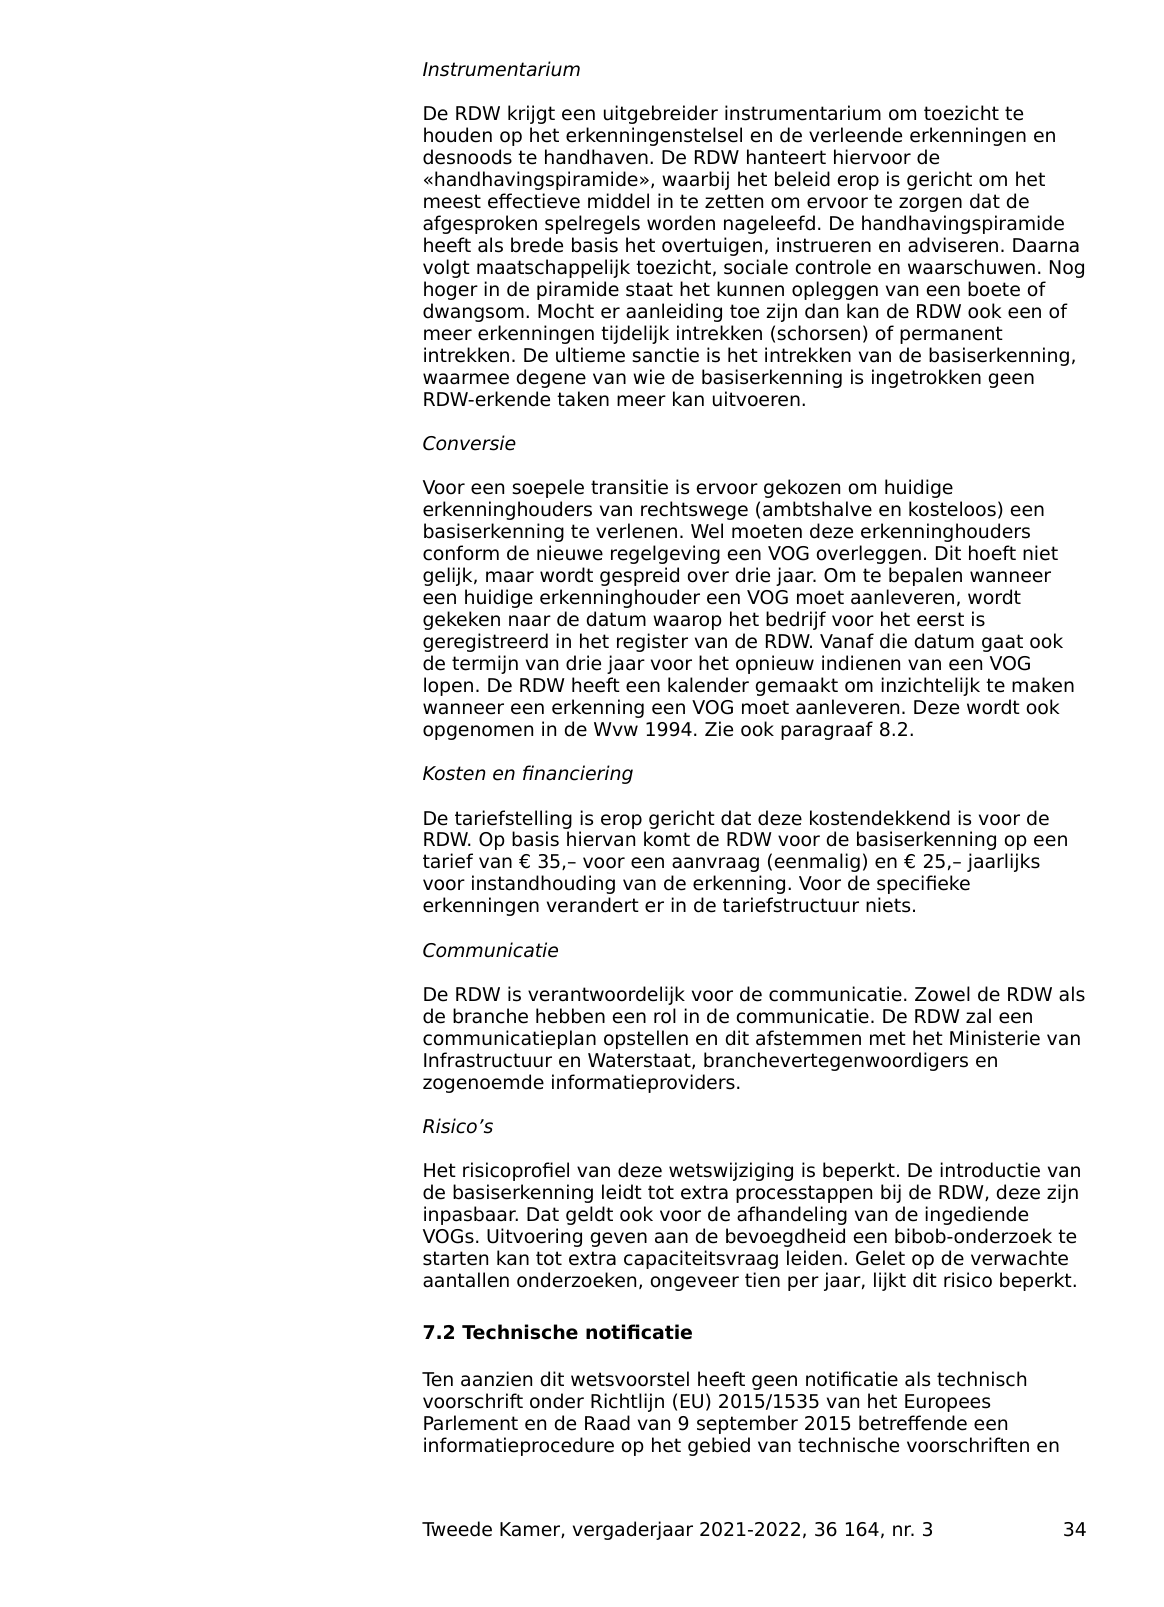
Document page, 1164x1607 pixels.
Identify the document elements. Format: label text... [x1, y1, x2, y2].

subtitle 7.2 Technische notificatie [422, 1322, 1087, 1344]
subtitle Kosten en financiering [422, 763, 1087, 785]
text Voor een soepele transitie is ervoor gekozen om huidige erkenninghouders van rechtswege (ambtshalve en kosteloos) een basiserkenning te verlenen. Wel moeten deze erkenninghouders conform de nieuwe regelgeving een VOG overleggen. Dit hoeft niet gelijk, maar wordt gespreid over drie jaar. Om te bepalen wanneer een huidige erkenninghouder een VOG moet aanleveren, wordt gekeken naar de datum waarop het bedrijf voor het eerst is geregistreerd in het register van de RDW. Vanaf die datum gaat ook de termijn van drie jaar voor het opnieuw indienen van een VOG lopen. De RDW heeft een kalender gemaakt om inzichtelijk te maken wanneer een erkenning een VOG moet aanleveren. Deze wordt ook opgenomen in de Wvw 1994. Zie ook paragraaf 8.2. [422, 477, 1087, 741]
subtitle Risico’s [422, 1116, 1087, 1138]
subtitle Communicatie [422, 939, 1087, 961]
text Ten aanzien dit wetsvoorstel heeft geen notificatie als technisch voorschrift onder Richtlijn (EU) 2015/1535 van het Europees Parlement en de Raad van 9 september 2015 betreffende een informatieprocedure op het gebied van technische voorschriften en [422, 1369, 1087, 1457]
subtitle Conversie [422, 433, 1087, 455]
text Het risicoprofiel van deze wetswijziging is beperkt. De introductie van de basiserkenning leidt tot extra processtappen bij de RDW, deze zijn inpasbaar. Dat geldt ook voor de afhandeling van de ingediende VOGs. Uitvoering geven aan de bevoegdheid een bibob-onderzoek te starten kan tot extra capaciteitsvraag leiden. Gelet op de verwachte aantallen onderzoeken, ongeveer tien per jaar, lijkt dit risico beperkt. [422, 1160, 1087, 1292]
subtitle Instrumentarium [422, 59, 1087, 81]
text De RDW krijgt een uitgebreider instrumentarium om toezicht te houden op het erkenningenstelsel en de verleende erkenningen en desnoods te handhaven. De RDW hanteert hiervoor de «handhavingspiramide», waarbij het beleid erop is gericht om het meest effectieve middel in te zetten om ervoor te zorgen dat de afgesproken spelregels worden nageleefd. De handhavingspiramide heeft als brede basis het overtuigen, instrueren en adviseren. Daarna volgt maatschappelijk toezicht, sociale controle en waarschuwen. Nog hoger in de piramide staat het kunnen opleggen van een boete of dwangsom. Mocht er aanleiding toe zijn dan kan de RDW ook een of meer erkenningen tijdelijk intrekken (schorsen) of permanent intrekken. De ultieme sanctie is het intrekken van de basiserkenning, waarmee degene van wie de basiserkenning is ingetrokken geen RDW-erkende taken meer kan uitvoeren. [422, 103, 1087, 411]
text De tariefstelling is erop gericht dat deze kostendekkend is voor de RDW. Op basis hiervan komt de RDW voor de basiserkenning op een tarief van € 35,– voor een aanvraag (eenmalig) en € 25,– jaarlijks voor instandhouding van de erkenning. Voor de specifieke erkenningen verandert er in de tariefstructuur niets. [422, 807, 1087, 917]
text De RDW is verantwoordelijk voor de communicatie. Zowel de RDW als de branche hebben een rol in de communicatie. De RDW zal een communicatieplan opstellen en dit afstemmen met het Ministerie van Infrastructuur en Waterstaat, branchevertegenwoordigers en zogenoemde informatieproviders. [422, 984, 1087, 1093]
